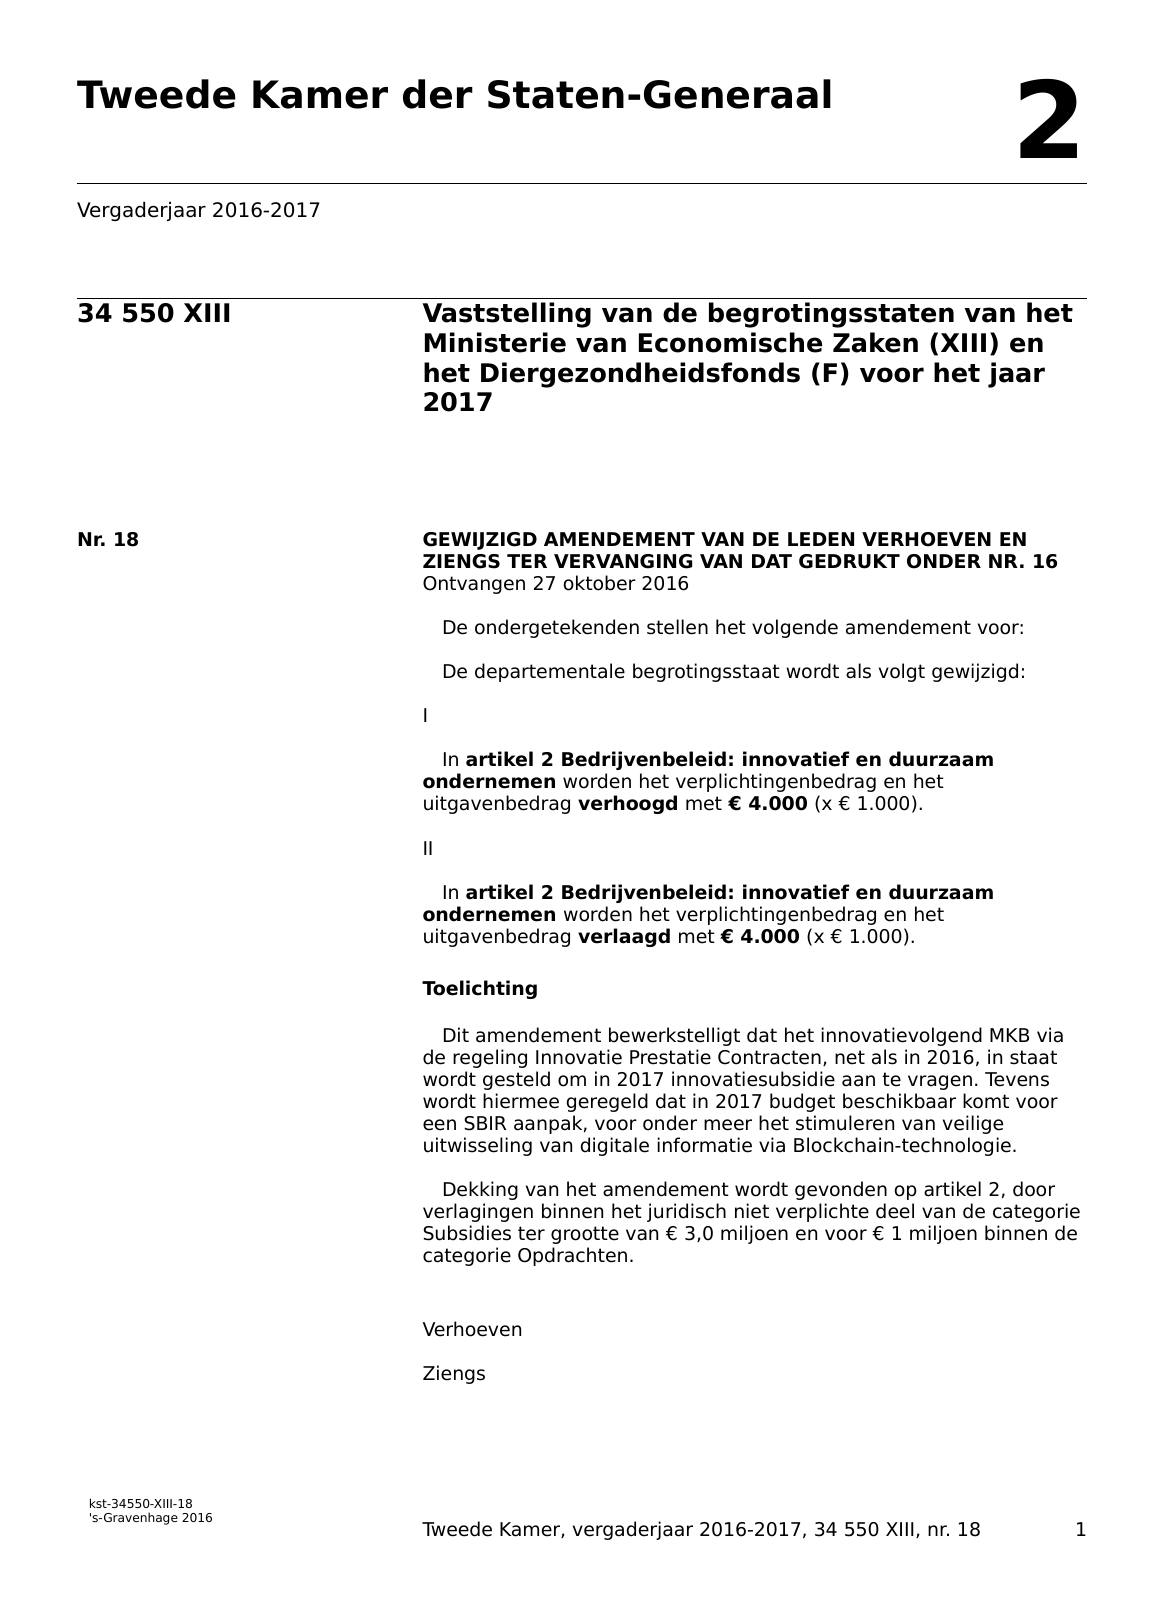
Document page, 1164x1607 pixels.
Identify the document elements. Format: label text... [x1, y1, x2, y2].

text 's-Gravenhage 2016 [88, 1511, 323, 1525]
subtitle Nr. 18 GEWIJZIGD AMENDEMENT VAN DE LEDEN VERHOEVEN EN ZIENGS TER VERVANGING VAN DAT GEDRUKT ONDER NR. 16 [77, 529, 1087, 573]
text Dit amendement bewerkstelligt dat het innovatievolgend MKB via de regeling Innovatie Prestatie Contracten, net als in 2016, in staat wordt gesteld om in 2017 innovatiesubsidie aan te vragen. Tevens wordt hiermee geregeld dat in 2017 budget beschikbaar komt voor een SBIR aanpak, voor onder meer het stimuleren van veilige uitwisseling van digitale informatie via Blockchain-technologie. [422, 1024, 1087, 1156]
text Ontvangen 27 oktober 2016 [422, 573, 1087, 595]
text Dekking van het amendement wordt gevonden op artikel 2, door verlagingen binnen het juridisch niet verplichte deel van de categorie Subsidies ter grootte van € 3,0 miljoen en voor € 1 miljoen binnen de categorie Opdrachten. [422, 1179, 1087, 1267]
text In artikel 2 Bedrijvenbeleid: innovatief en duurzaam ondernemen worden het verplichtingenbedrag en het uitgavenbedrag verhoogd met € 4.000 (x € 1.000). [422, 749, 1087, 815]
table_header 2 [886, 59, 1087, 183]
subtitle 34 550 XIII Vaststelling van de begrotingsstaten van het Ministerie van Economische Zaken (XIII) en het Diergezondheidsfonds (F) voor het jaar 2017 [77, 299, 1087, 418]
subtitle Toelichting [422, 978, 1087, 999]
table_cell Vergaderjaar 2016-2017 [77, 184, 1087, 298]
table_header Tweede Kamer der Staten-Generaal [77, 59, 886, 183]
text Verhoeven Ziengs [422, 1297, 1087, 1384]
text II [422, 837, 1087, 859]
text kst-34550-XIII-18 [88, 1497, 323, 1511]
text De ondergetekenden stellen het volgende amendement voor: [422, 617, 1087, 639]
text De departementale begrotingsstaat wordt als volgt gewijzigd: [422, 661, 1087, 683]
text In artikel 2 Bedrijvenbeleid: innovatief en duurzaam ondernemen worden het verplichtingenbedrag en het uitgavenbedrag verlaagd met € 4.000 (x € 1.000). [422, 882, 1087, 948]
text I [422, 705, 1087, 727]
